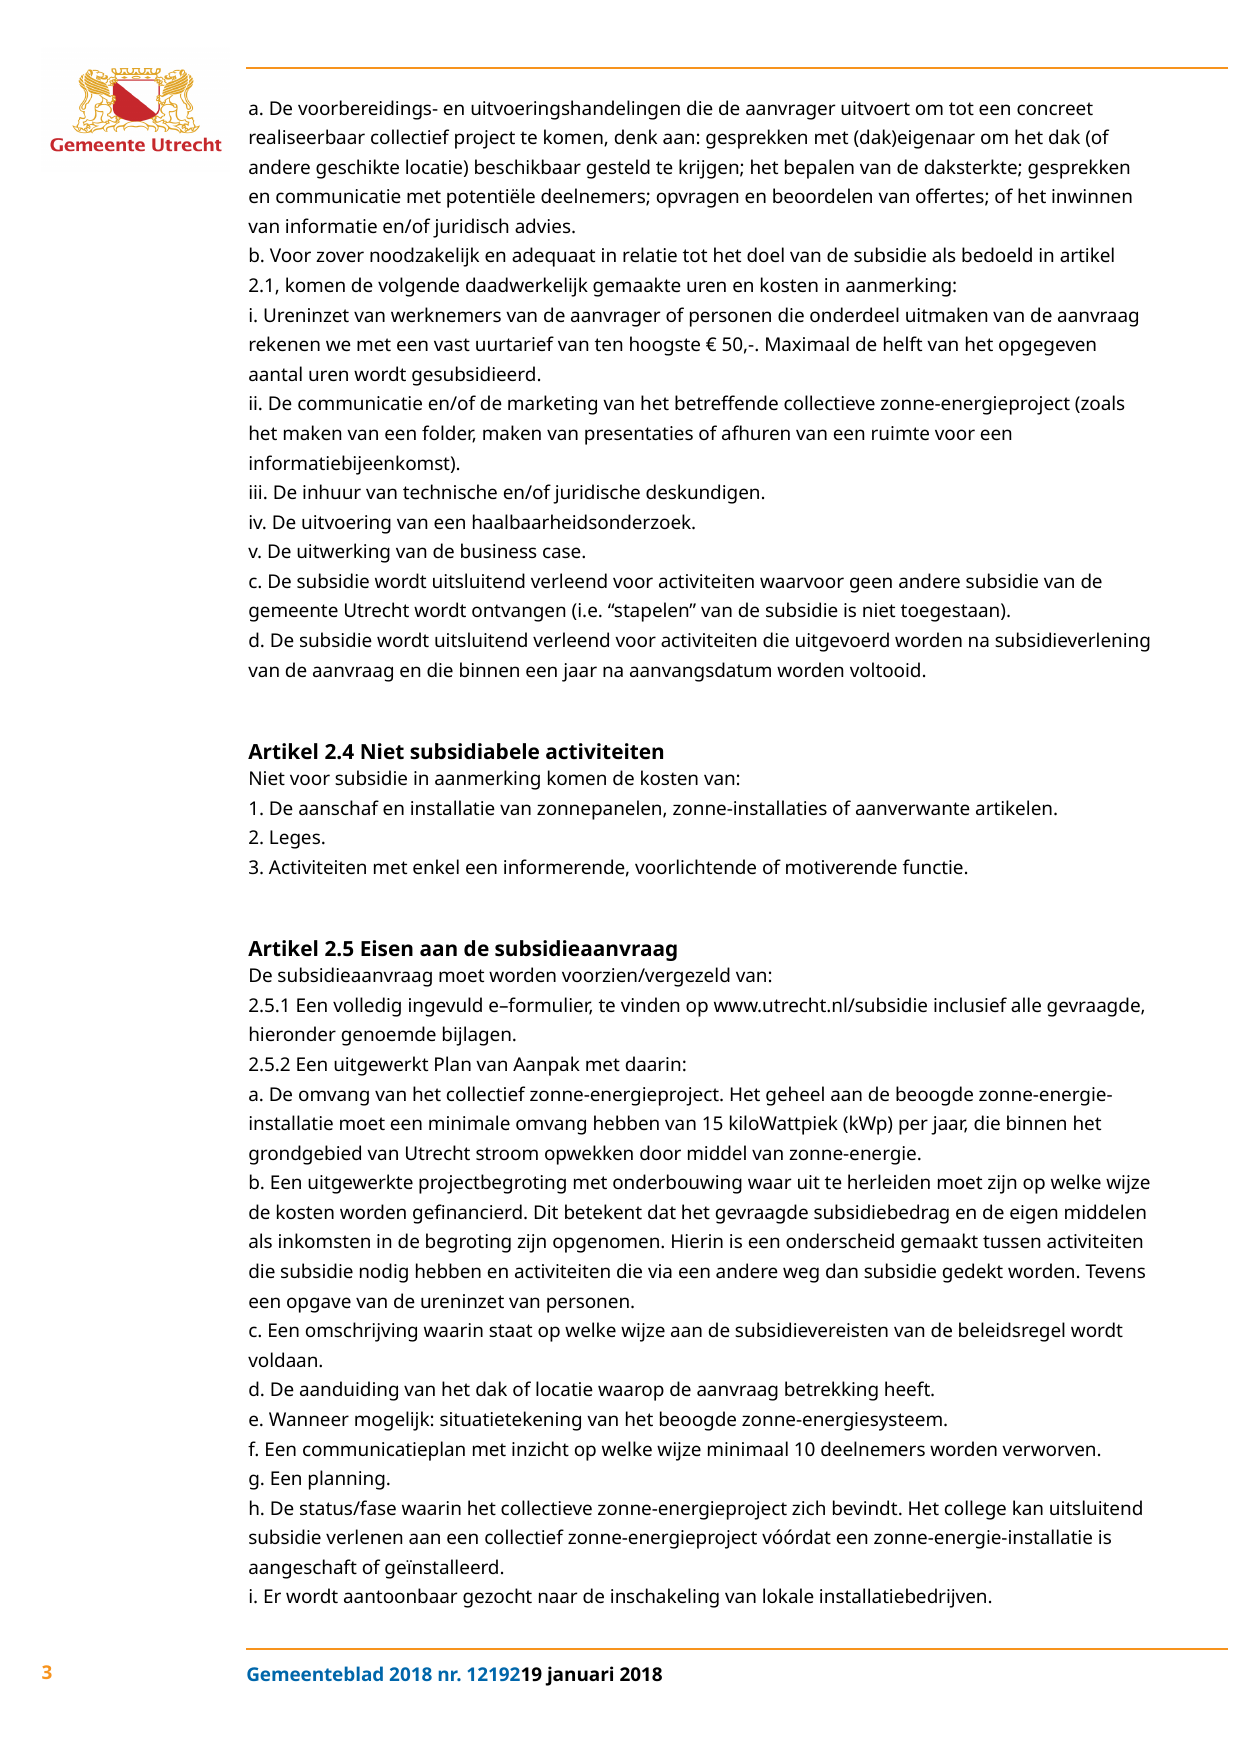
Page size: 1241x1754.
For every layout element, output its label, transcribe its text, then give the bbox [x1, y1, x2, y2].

text iv. De uitvoering van een haalbaarheidsonderzoek. [248, 509, 1152, 535]
text c. Een omschrijving waarin staat op welke wijze aan de subsidievereisten van de beleidsregel wordt voldaan. [248, 1317, 1152, 1373]
text d. De subsidie wordt uitsluitend verleend voor activiteiten die uitgevoerd worden na subsidieverlening van de aanvraag en die binnen een jaar na aanvangsdatum worden voltooid. [248, 627, 1152, 683]
text c. De subsidie wordt uitsluitend verleend voor activiteiten waarvoor geen andere subsidie van de gemeente Utrecht wordt ontvangen (i.e. “stapelen” van de subsidie is niet toegestaan). [248, 568, 1152, 623]
text Artikel 2.4 Niet subsidiabele activiteiten [248, 737, 1152, 765]
text 2. Leges. [248, 824, 1152, 850]
text iii. De inhuur van technische en/of juridische deskundigen. [248, 479, 1152, 505]
text b. Voor zover noodzakelijk en adequaat in relatie tot het doel van de subsidie als bedoeld in artikel 2.1, komen de volgende daadwerkelijk gemaakte uren en kosten in aanmerking: [248, 243, 1152, 298]
text g. Een planning. [248, 1465, 1152, 1491]
text De subsidieaanvraag moet worden voorzien/vergezeld van: [248, 962, 1152, 988]
text f. Een communicatieplan met inzicht op welke wijze minimaal 10 deelnemers worden verworven. [248, 1436, 1152, 1462]
text 2.5.2 Een uitgewerkt Plan van Aanpak met daarin: [248, 1051, 1152, 1077]
text e. Wanneer mogelijk: situatietekening van het beoogde zonne-energiesysteem. [248, 1406, 1152, 1432]
text a. De voorbereidings- en uitvoeringshandelingen die de aanvrager uitvoert om tot een concreet realiseerbaar collectief project te komen, denk aan: gesprekken met (dak)eigenaar om het dak (of andere geschikte locatie) beschikbaar gesteld te krijgen; het bepalen van de daksterkte; gesprekken en communicatie met potentiële deelnemers; opvragen en beoordelen van offertes; of het inwinnen van informatie en/of juridisch advies. [248, 95, 1152, 239]
text Niet voor subsidie in aanmerking komen de kosten van: [248, 765, 1152, 791]
picture [41, 47, 231, 172]
text v. De uitwerking van de business case. [248, 538, 1152, 564]
text d. De aanduiding van het dak of locatie waarop de aanvraag betrekking heeft. [248, 1377, 1152, 1402]
text 1. De aanschaf en installatie van zonnepanelen, zonne-installaties of aanverwante artikelen. [248, 795, 1152, 821]
text Artikel 2.5 Eisen aan de subsidieaanvraag [248, 934, 1152, 962]
text 3. Activiteiten met enkel een informerende, voorlichtende of motiverende functie. [248, 854, 1152, 880]
text b. Een uitgewerkte projectbegroting met onderbouwing waar uit te herleiden moet zijn op welke wijze de kosten worden gefinancierd. Dit betekent dat het gevraagde subsidiebedrag en de eigen middelen als inkomsten in de begroting zijn opgenomen. Hierin is een onderscheid gemaakt tussen activiteiten die subsidie nodig hebben en activiteiten die via een andere weg dan subsidie gedekt worden. Tevens een opgave van de ureninzet van personen. [248, 1169, 1152, 1314]
text h. De status/fase waarin het collectieve zonne-energieproject zich bevindt. Het college kan uitsluitend subsidie verlenen aan een collectief zonne-energieproject vóórdat een zonne-energie-installatie is aangeschaft of geïnstalleerd. [248, 1495, 1152, 1580]
text 2.5.1 Een volledig ingevuld e–formulier, te vinden op www.utrecht.nl/subsidie inclusief alle gevraagde, hieronder genoemde bijlagen. [248, 992, 1152, 1047]
text i. Er wordt aantoonbaar gezocht naar de inschakeling van lokale installatiebedrijven. [248, 1584, 1152, 1609]
text i. Ureninzet van werknemers van de aanvrager of personen die onderdeel uitmaken van de aanvraag rekenen we met een vast uurtarief van ten hoogste € 50,-. Maximaal de helft van het opgegeven aantal uren wordt gesubsidieerd. [248, 302, 1152, 387]
text ii. De communicatie en/of de marketing van het betreffende collectieve zonne-energieproject (zoals het maken van een folder, maken van presentaties of afhuren van een ruimte voor een informatiebijeenkomst). [248, 391, 1152, 476]
text a. De omvang van het collectief zonne-energieproject. Het geheel aan de beoogde zonne-energie-installatie moet een minimale omvang hebben van 15 kiloWattpiek (kWp) per jaar, die binnen het grondgebied van Utrecht stroom opwekken door middel van zonne-energie. [248, 1081, 1152, 1166]
